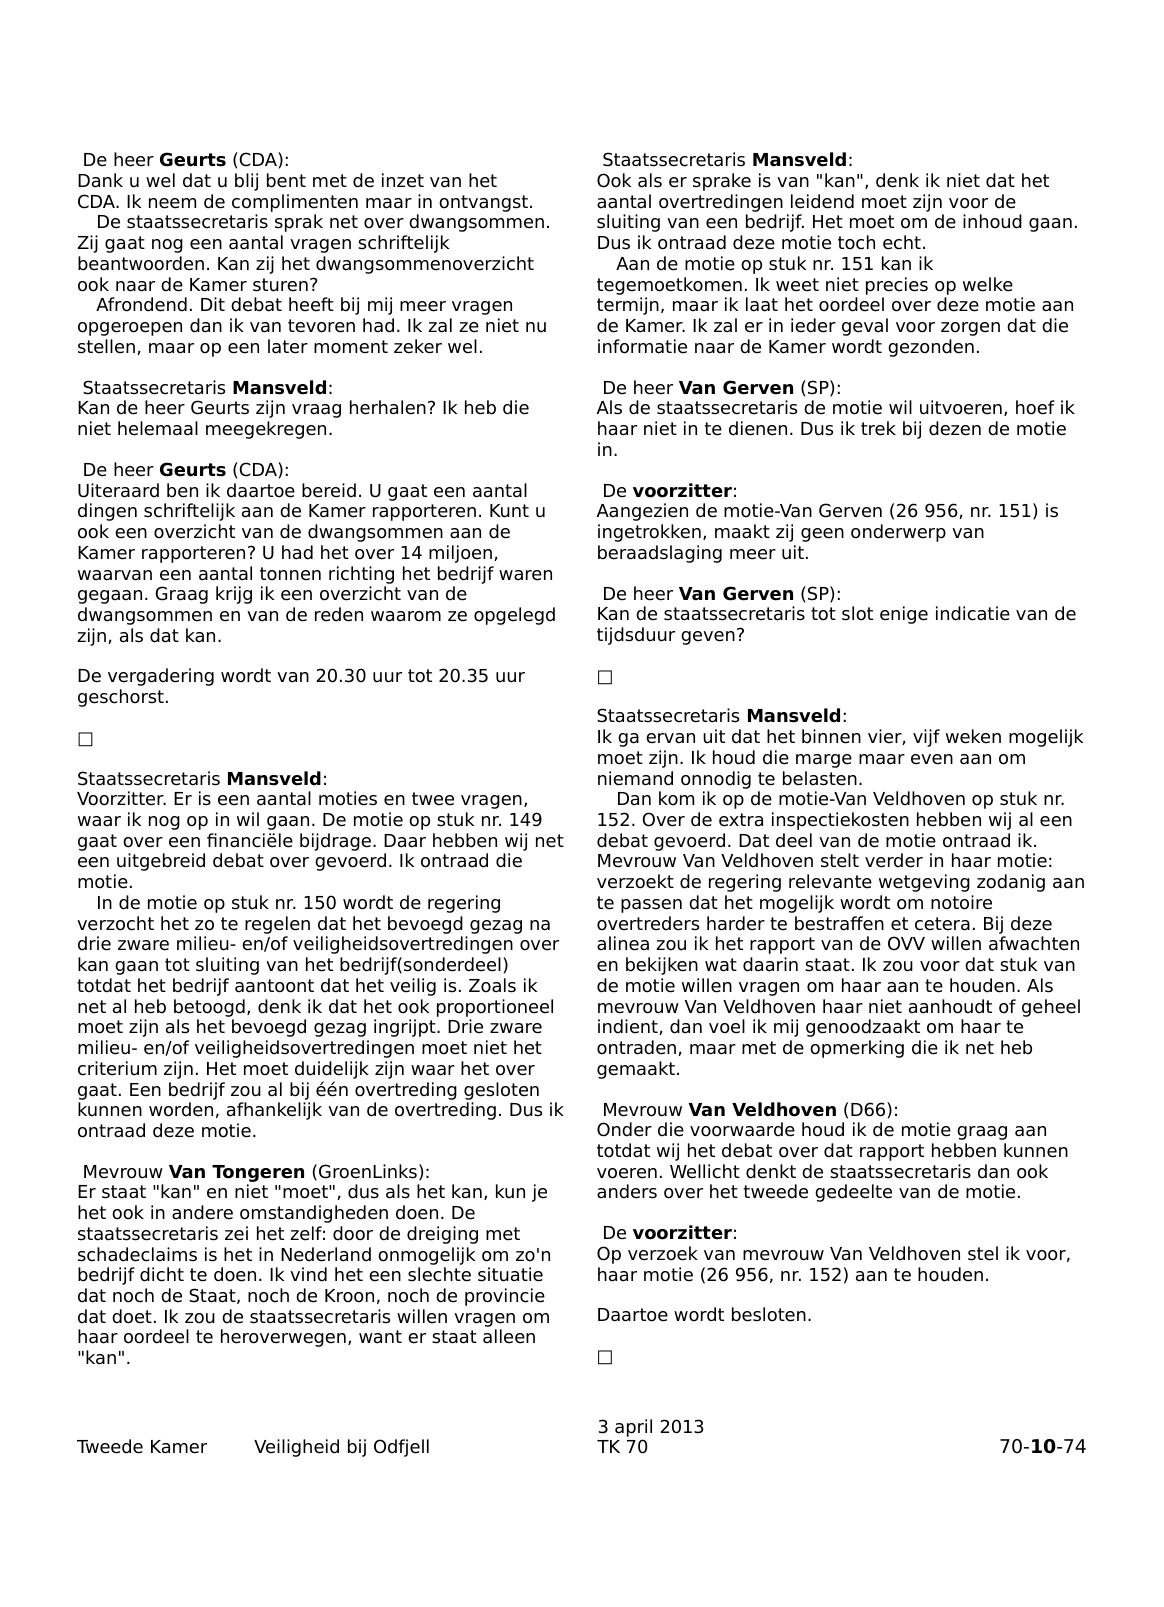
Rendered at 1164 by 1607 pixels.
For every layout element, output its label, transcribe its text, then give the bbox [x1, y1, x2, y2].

text Uiteraard ben ik daartoe bereid. U gaat een aantal dingen schriftelijk aan de Kamer rapporteren. Kunt u ook een overzicht van de dwangsommen aan de Kamer rapporteren? U had het over 14 miljoen, waarvan een aantal tonnen richting het bedrijf waren gegaan. Graag krijg ik een overzicht van de dwangsommen en van de reden waarom ze opgelegd zijn, als dat kan. [77, 480, 567, 646]
text Mevrouw Van Tongeren (GroenLinks): [77, 1162, 567, 1182]
text Er staat "kan" en niet "moet", dus als het kan, kun je het ook in andere omstandigheden doen. De staatssecretaris zei het zelf: door de dreiging met schadeclaims is het in Nederland onmogelijk om zo'n bedrijf dicht te doen. Ik vind het een slechte situatie dat noch de Staat, noch de Kroon, noch de provincie dat doet. Ik zou de staatssecretaris willen vragen om haar oordeel te heroverwegen, want er staat alleen "kan". [77, 1182, 567, 1369]
text Aangezien de motie-Van Gerven (26 956, nr. 151) is ingetrokken, maakt zij geen onderwerp van beraadslaging meer uit. [596, 501, 1087, 563]
text □ [596, 1346, 1087, 1367]
text Als de staatssecretaris de motie wil uitvoeren, hoef ik haar niet in te dienen. Dus ik trek bij dezen de motie in. [596, 398, 1087, 460]
text Op verzoek van mevrouw Van Veldhoven stel ik voor, haar motie (26 956, nr. 152) aan te houden. [596, 1244, 1087, 1285]
text Afrondend. Dit debat heeft bij mij meer vragen opgeroepen dan ik van tevoren had. Ik zal ze niet nu stellen, maar op een later moment zeker wel. [77, 295, 567, 357]
text De heer Van Gerven (SP): [596, 583, 1087, 604]
text □ [596, 666, 1087, 686]
text Dan kom ik op de motie-Van Veldhoven op stuk nr. 152. Over de extra inspectiekosten hebben wij al een debat gevoerd. Dat deel van de motie ontraad ik. Mevrouw Van Veldhoven stelt verder in haar motie: verzoekt de regering relevante wetgeving zodanig aan te passen dat het mogelijk wordt om notoire overtreders harder te bestraffen et cetera. Bij deze alinea zou ik het rapport van de OVV willen afwachten en bekijken wat daarin staat. Ik zou voor dat stuk van de motie willen vragen om haar aan te houden. Als mevrouw Van Veldhoven haar niet aanhoudt of geheel indient, dan voel ik mij genoodzaakt om haar te ontraden, maar met de opmerking die ik net heb gemaakt. [596, 789, 1087, 1079]
text De heer Van Gerven (SP): [596, 377, 1087, 398]
text De heer Geurts (CDA): [77, 460, 567, 480]
text Dank u wel dat u blij bent met de inzet van het CDA. Ik neem de complimenten maar in ontvangst. [77, 171, 567, 212]
text In de motie op stuk nr. 150 wordt de regering verzocht het zo te regelen dat het bevoegd gezag na drie zware milieu- en/of veiligheidsovertredingen over kan gaan tot sluiting van het bedrijf(sonderdeel) totdat het bedrijf aantoont dat het veilig is. Zoals ik net al heb betoogd, denk ik dat het ook proportioneel moet zijn als het bevoegd gezag ingrijpt. Drie zware milieu- en/of veiligheidsovertredingen moet niet het criterium zijn. Het moet duidelijk zijn waar het over gaat. Een bedrijf zou al bij één overtreding gesloten kunnen worden, afhankelijk van de overtreding. Dus ik ontraad deze motie. [77, 893, 567, 1142]
text Ik ga ervan uit dat het binnen vier, vijf weken mogelijk moet zijn. Ik houd die marge maar even aan om niemand onnodig te belasten. [596, 727, 1087, 789]
text Staatssecretaris Mansveld: [596, 150, 1087, 171]
text Mevrouw Van Veldhoven (D66): [596, 1099, 1087, 1120]
text De voorzitter: [596, 480, 1087, 501]
text Daartoe wordt besloten. [596, 1305, 1087, 1326]
text Staatssecretaris Mansveld: [77, 768, 567, 789]
text Kan de heer Geurts zijn vraag herhalen? Ik heb die niet helemaal meegekregen. [77, 398, 567, 440]
text Onder die voorwaarde houd ik de motie graag aan totdat wij het debat over dat rapport hebben kunnen voeren. Wellicht denkt de staatssecretaris dan ook anders over het tweede gedeelte van de motie. [596, 1120, 1087, 1203]
text Staatssecretaris Mansveld: [77, 377, 567, 398]
text □ [77, 728, 567, 748]
text De voorzitter: [596, 1223, 1087, 1244]
text De staatssecretaris sprak net over dwangsommen. Zij gaat nog een aantal vragen schriftelijk beantwoorden. Kan zij het dwangsommenoverzicht ook naar de Kamer sturen? [77, 212, 567, 295]
text De vergadering wordt van 20.30 uur tot 20.35 uur geschorst. [77, 666, 567, 708]
text Aan de motie op stuk nr. 151 kan ik tegemoetkomen. Ik weet niet precies op welke termijn, maar ik laat het oordeel over deze motie aan de Kamer. Ik zal er in ieder geval voor zorgen dat die informatie naar de Kamer wordt gezonden. [596, 254, 1087, 357]
text De heer Geurts (CDA): [77, 150, 567, 171]
text Kan de staatssecretaris tot slot enige indicatie van de tijdsduur geven? [596, 604, 1087, 646]
text Staatssecretaris Mansveld: [596, 706, 1087, 727]
text Voorzitter. Er is een aantal moties en twee vragen, waar ik nog op in wil gaan. De motie op stuk nr. 149 gaat over een financiële bijdrage. Daar hebben wij net een uitgebreid debat over gevoerd. Ik ontraad die motie. [77, 789, 567, 893]
text Ook als er sprake is van "kan", denk ik niet dat het aantal overtredingen leidend moet zijn voor de sluiting van een bedrijf. Het moet om de inhoud gaan. Dus ik ontraad deze motie toch echt. [596, 171, 1087, 254]
